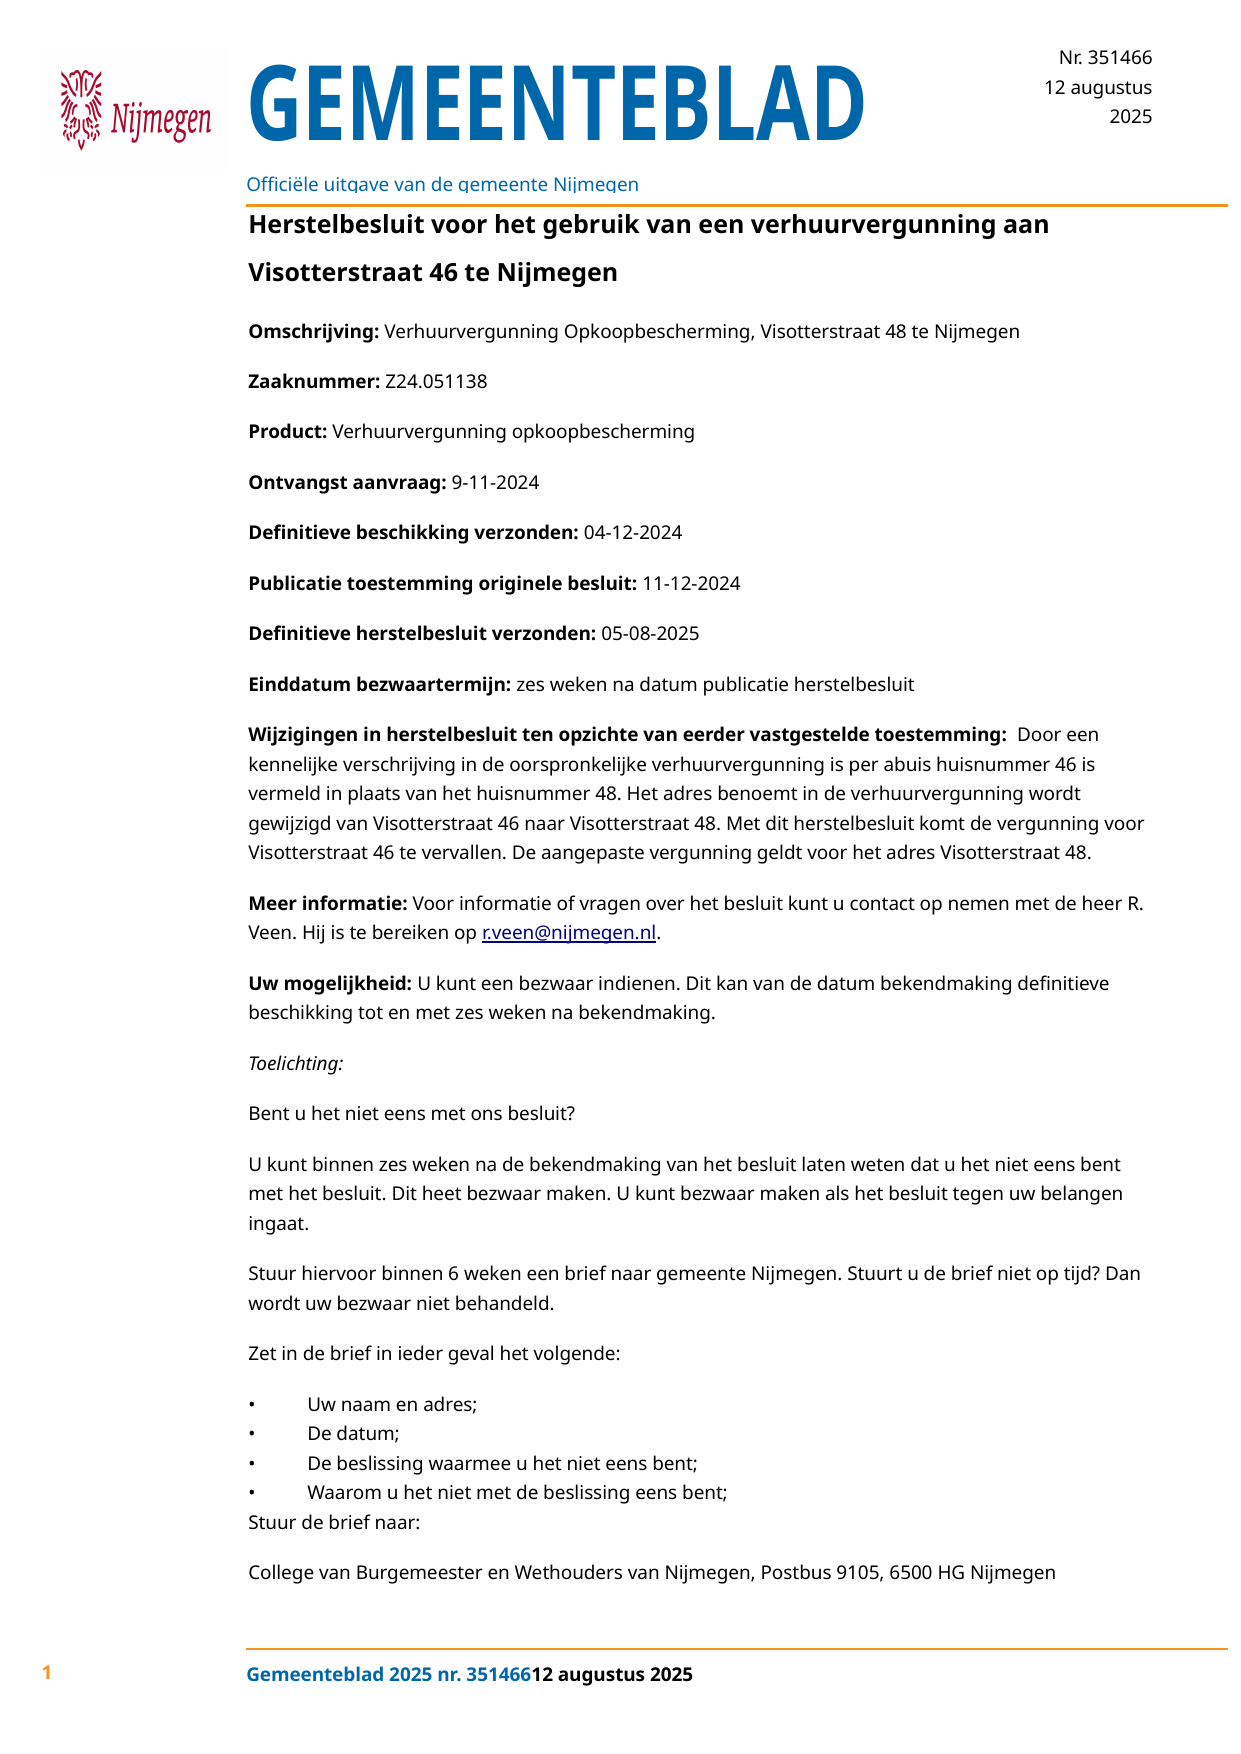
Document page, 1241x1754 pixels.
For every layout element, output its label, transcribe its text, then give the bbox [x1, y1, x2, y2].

text Ontvangst aanvraag: 9-11-2024 [248, 469, 1152, 495]
list Waarom u het niet met de beslissing eens bent; [248, 1479, 1152, 1505]
text Publicatie toestemming originele besluit: 11-12-2024 [248, 570, 1152, 596]
text Herstelbesluit voor het gebruik van een verhuurvergunning aan Visotterstraat 46 te Nijmegen [248, 207, 1152, 288]
text Stuur de brief naar: [248, 1509, 1152, 1535]
list Uw naam en adres; [248, 1391, 1152, 1417]
text Wijzigingen in herstelbesluit ten opzichte van eerder vastgestelde toestemming: Door een kennelijke verschrijving in de oorspronkelijke verhuurvergunning is per abuis huisnummer 46 is vermeld in plaats van het huisnummer 48. Het adres benoemt in de verhuurvergunning wordt gewijzigd van Visotterstraat 46 naar Visotterstraat 48. Met dit herstelbesluit komt de vergunning voor Visotterstraat 46 te vervallen. De aangepaste vergunning geldt voor het adres Visotterstraat 48. [248, 721, 1152, 865]
text Definitieve herstelbesluit verzonden: 05-08-2025 [248, 620, 1152, 646]
list De beslissing waarmee u het niet eens bent; [248, 1450, 1152, 1476]
text Uw mogelijkheid: U kunt een bezwaar indienen. Dit kan van de datum bekendmaking definitieve beschikking tot en met zes weken na bekendmaking. [248, 970, 1152, 1025]
text Stuur hiervoor binnen 6 weken een brief naar gemeente Nijmegen. Stuurt u de brief niet op tijd? Dan wordt uw bezwaar niet behandeld. [248, 1260, 1152, 1316]
text Bent u het niet eens met ons besluit? [248, 1100, 1152, 1126]
text Definitieve beschikking verzonden: 04-12-2024 [248, 519, 1152, 545]
picture [41, 47, 231, 172]
text Zaaknummer: Z24.051138 [248, 368, 1152, 394]
text College van Burgemeester en Wethouders van Nijmegen, Postbus 9105, 6500 HG Nijmegen [248, 1559, 1152, 1585]
list De datum; [248, 1420, 1152, 1446]
text Omschrijving: Verhuurvergunning Opkoopbescherming, Visotterstraat 48 te Nijmegen [248, 318, 1152, 344]
text Meer informatie: Voor informatie of vragen over het besluit kunt u contact op nemen met de heer R. Veen. Hij is te bereiken op r.veen@nijmegen.nl. [248, 890, 1152, 945]
text U kunt binnen zes weken na de bekendmaking van het besluit laten weten dat u het niet eens bent met het besluit. Dit heet bezwaar maken. U kunt bezwaar maken als het besluit tegen uw belangen ingaat. [248, 1151, 1152, 1236]
text Einddatum bezwaartermijn: zes weken na datum publicatie herstelbesluit [248, 671, 1152, 697]
text Zet in de brief in ieder geval het volgende: [248, 1340, 1152, 1366]
text Product: Verhuurvergunning opkoopbescherming [248, 419, 1152, 444]
text Toelichting: [248, 1050, 1152, 1076]
